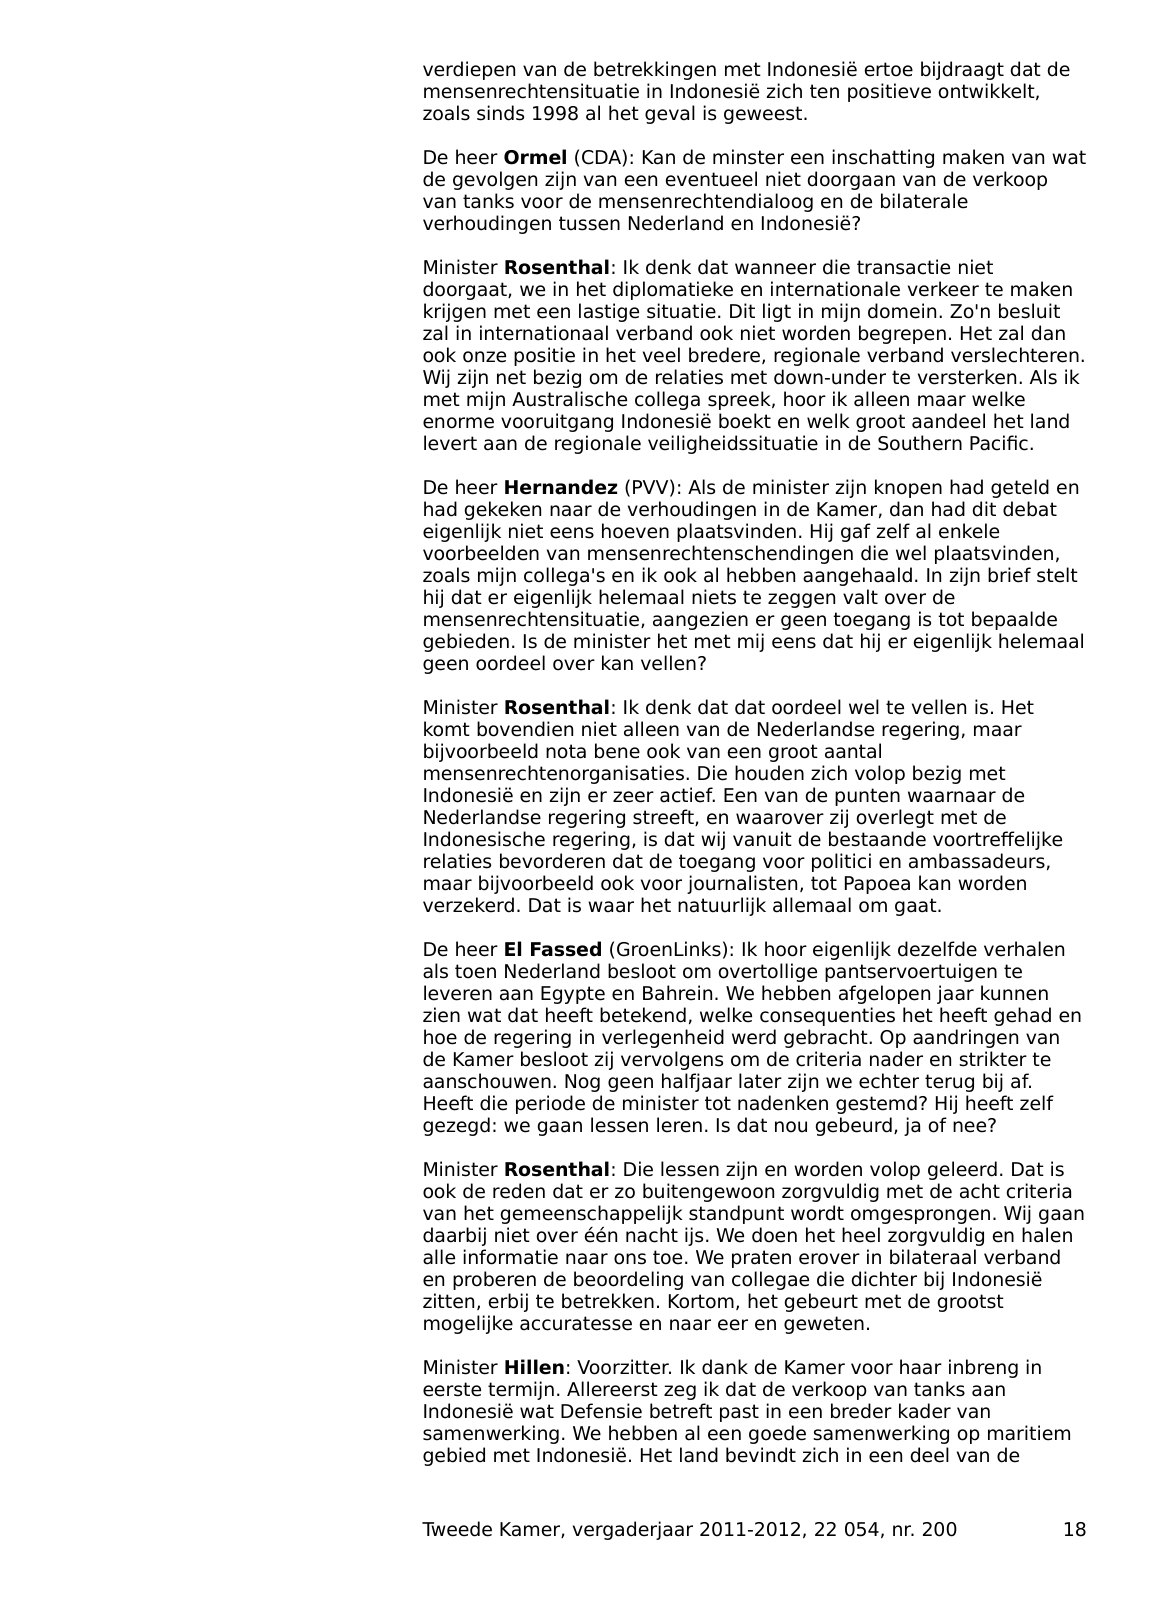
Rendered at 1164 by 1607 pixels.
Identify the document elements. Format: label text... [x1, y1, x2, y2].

text Minister Hillen: Voorzitter. Ik dank de Kamer voor haar inbreng in eerste termijn. Allereerst zeg ik dat de verkoop van tanks aan Indonesië wat Defensie betreft past in een breder kader van samenwerking. We hebben al een goede samenwerking op maritiem gebied met Indonesië. Het land bevindt zich in een deel van de [422, 1357, 1087, 1467]
text Minister Rosenthal: Ik denk dat dat oordeel wel te vellen is. Het komt bovendien niet alleen van de Nederlandse regering, maar bijvoorbeeld nota bene ook van een groot aantal mensenrechtenorganisaties. Die houden zich volop bezig met Indonesië en zijn er zeer actief. Een van de punten waarnaar de Nederlandse regering streeft, en waarover zij overlegt met de Indonesische regering, is dat wij vanuit de bestaande voortreffelijke relaties bevorderen dat de toegang voor politici en ambassadeurs, maar bijvoorbeeld ook voor journalisten, tot Papoea kan worden verzekerd. Dat is waar het natuurlijk allemaal om gaat. [422, 697, 1087, 917]
text De heer El Fassed (GroenLinks): Ik hoor eigenlijk dezelfde verhalen als toen Nederland besloot om overtollige pantservoertuigen te leveren aan Egypte en Bahrein. We hebben afgelopen jaar kunnen zien wat dat heeft betekend, welke consequenties het heeft gehad en hoe de regering in verlegenheid werd gebracht. Op aandringen van de Kamer besloot zij vervolgens om de criteria nader en strikter te aanschouwen. Nog geen halfjaar later zijn we echter terug bij af. Heeft die periode de minister tot nadenken gestemd? Hij heeft zelf gezegd: we gaan lessen leren. Is dat nou gebeurd, ja of nee? [422, 939, 1087, 1137]
text Minister Rosenthal: Die lessen zijn en worden volop geleerd. Dat is ook de reden dat er zo buitengewoon zorgvuldig met de acht criteria van het gemeenschappelijk standpunt wordt omgesprongen. Wij gaan daarbij niet over één nacht ijs. We doen het heel zorgvuldig en halen alle informatie naar ons toe. We praten erover in bilateraal verband en proberen de beoordeling van collegae die dichter bij Indonesië zitten, erbij te betrekken. Kortom, het gebeurt met de grootst mogelijke accuratesse en naar eer en geweten. [422, 1159, 1087, 1335]
text verdiepen van de betrekkingen met Indonesië ertoe bijdraagt dat de mensenrechtensituatie in Indonesië zich ten positieve ontwikkelt, zoals sinds 1998 al het geval is geweest. [422, 59, 1087, 125]
text De heer Hernandez (PVV): Als de minister zijn knopen had geteld en had gekeken naar de verhoudingen in de Kamer, dan had dit debat eigenlijk niet eens hoeven plaatsvinden. Hij gaf zelf al enkele voorbeelden van mensenrechtenschendingen die wel plaatsvinden, zoals mijn collega's en ik ook al hebben aangehaald. In zijn brief stelt hij dat er eigenlijk helemaal niets te zeggen valt over de mensenrechtensituatie, aangezien er geen toegang is tot bepaalde gebieden. Is de minister het met mij eens dat hij er eigenlijk helemaal geen oordeel over kan vellen? [422, 477, 1087, 675]
text De heer Ormel (CDA): Kan de minster een inschatting maken van wat de gevolgen zijn van een eventueel niet doorgaan van de verkoop van tanks voor de mensenrechtendialoog en de bilaterale verhoudingen tussen Nederland en Indonesië? [422, 147, 1087, 235]
text Minister Rosenthal: Ik denk dat wanneer die transactie niet doorgaat, we in het diplomatieke en internationale verkeer te maken krijgen met een lastige situatie. Dit ligt in mijn domein. Zo'n besluit zal in internationaal verband ook niet worden begrepen. Het zal dan ook onze positie in het veel bredere, regionale verband verslechteren. Wij zijn net bezig om de relaties met down-under te versterken. Als ik met mijn Australische collega spreek, hoor ik alleen maar welke enorme vooruitgang Indonesië boekt en welk groot aandeel het land levert aan de regionale veiligheidssituatie in de Southern Pacific. [422, 257, 1087, 455]
